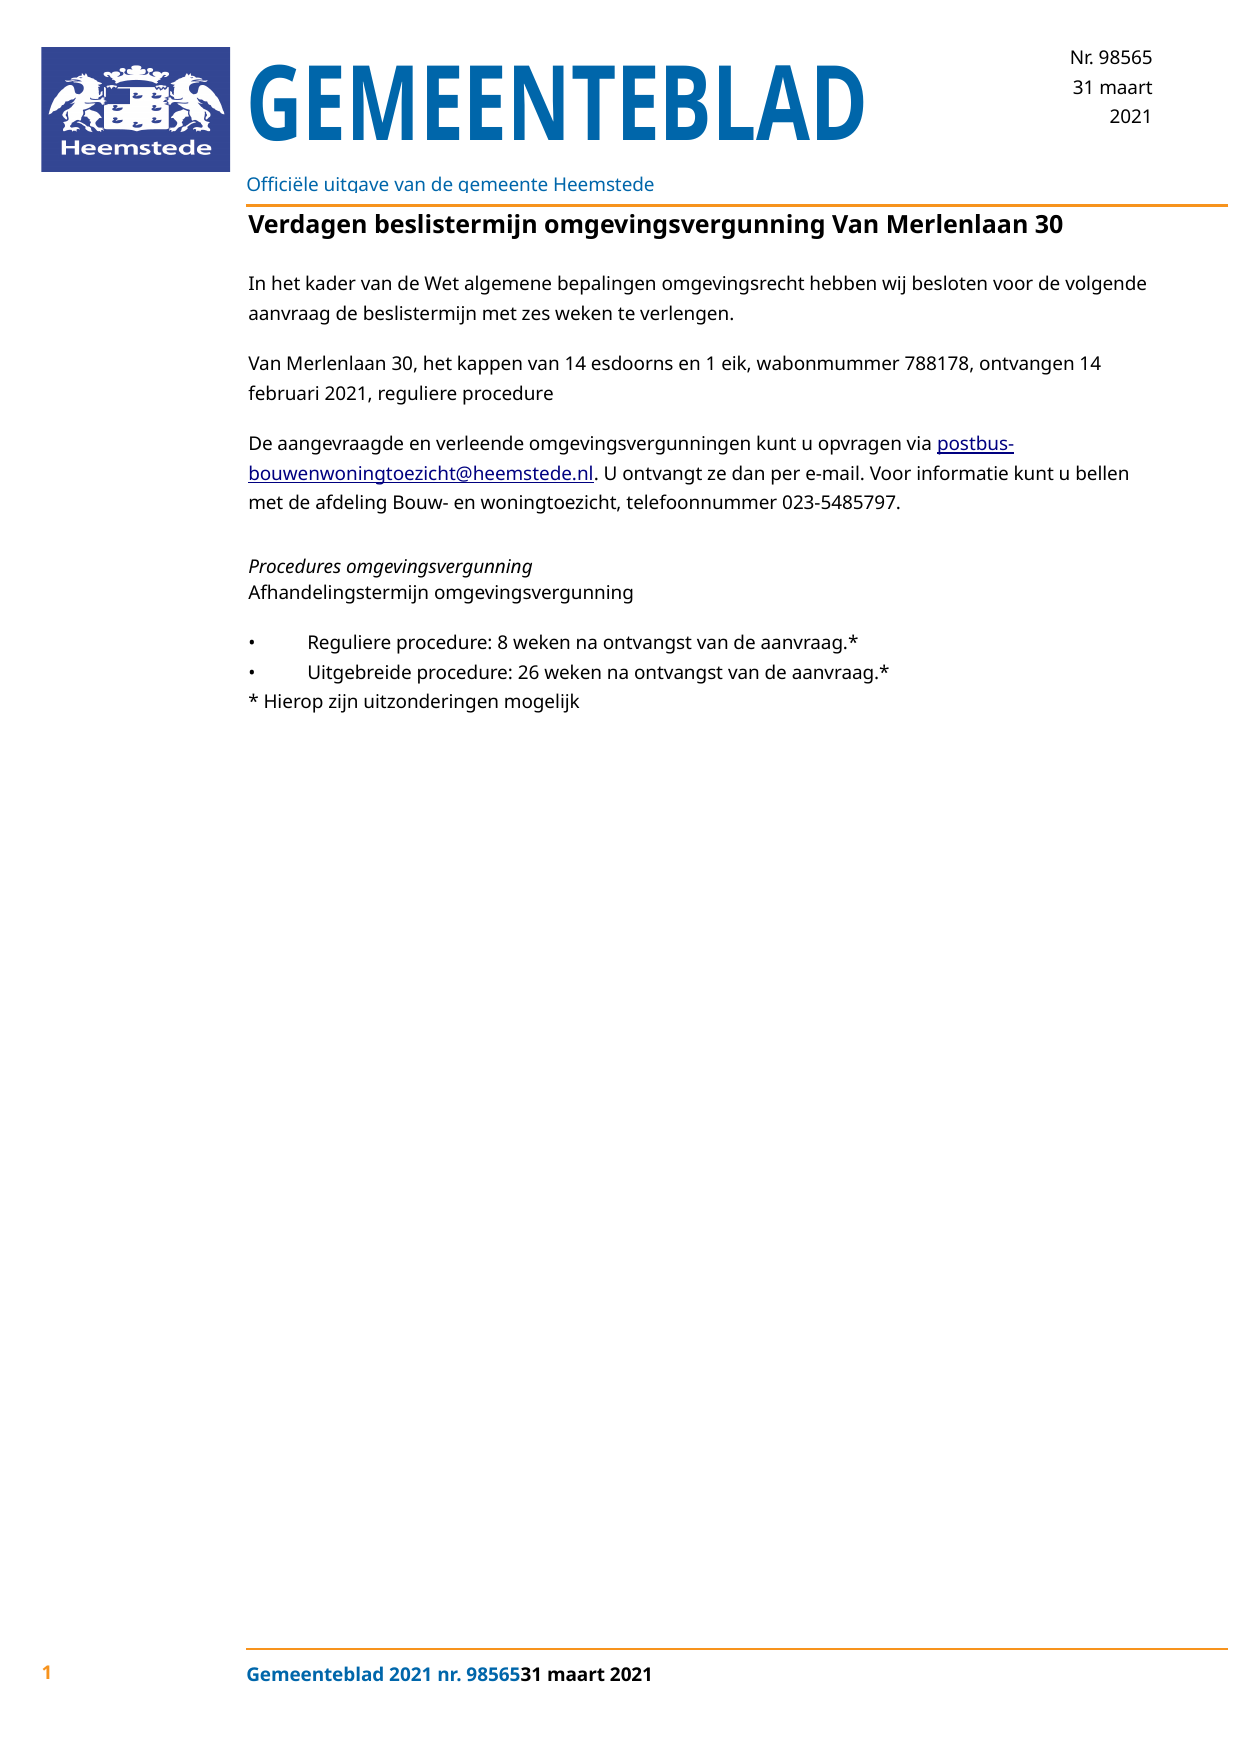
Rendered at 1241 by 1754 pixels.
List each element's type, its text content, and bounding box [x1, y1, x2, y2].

text * Hierop zijn uitzonderingen mogelijk [248, 689, 1152, 714]
picture [41, 47, 231, 172]
text Verdagen beslistermijn omgevingsvergunning Van Merlenlaan 30 [248, 207, 1152, 241]
text De aangevraagde en verleende omgevingsvergunningen kunt u opvragen via postbus-bouwenwoningtoezicht@heemstede.nl. U ontvangt ze dan per e-mail. Voor informatie kunt u bellen met de afdeling Bouw- en woningtoezicht, telefoonnummer 023-5485797. [248, 430, 1152, 515]
text Afhandelingstermijn omgevingsvergunning [248, 579, 1152, 605]
text Procedures omgevingsvergunning [248, 553, 1152, 579]
list Reguliere procedure: 8 weken na ontvangst van de aanvraag.* [248, 629, 1152, 655]
text In het kader van de Wet algemene bepalingen omgevingsrecht hebben wij besloten voor de volgende aanvraag de beslistermijn met zes weken te verlengen. [248, 270, 1152, 326]
text Van Merlenlaan 30, het kappen van 14 esdoorns en 1 eik, wabonmummer 788178, ontvangen 14 februari 2021, reguliere procedure [248, 350, 1152, 406]
list Uitgebreide procedure: 26 weken na ontvangst van de aanvraag.* [248, 659, 1152, 685]
